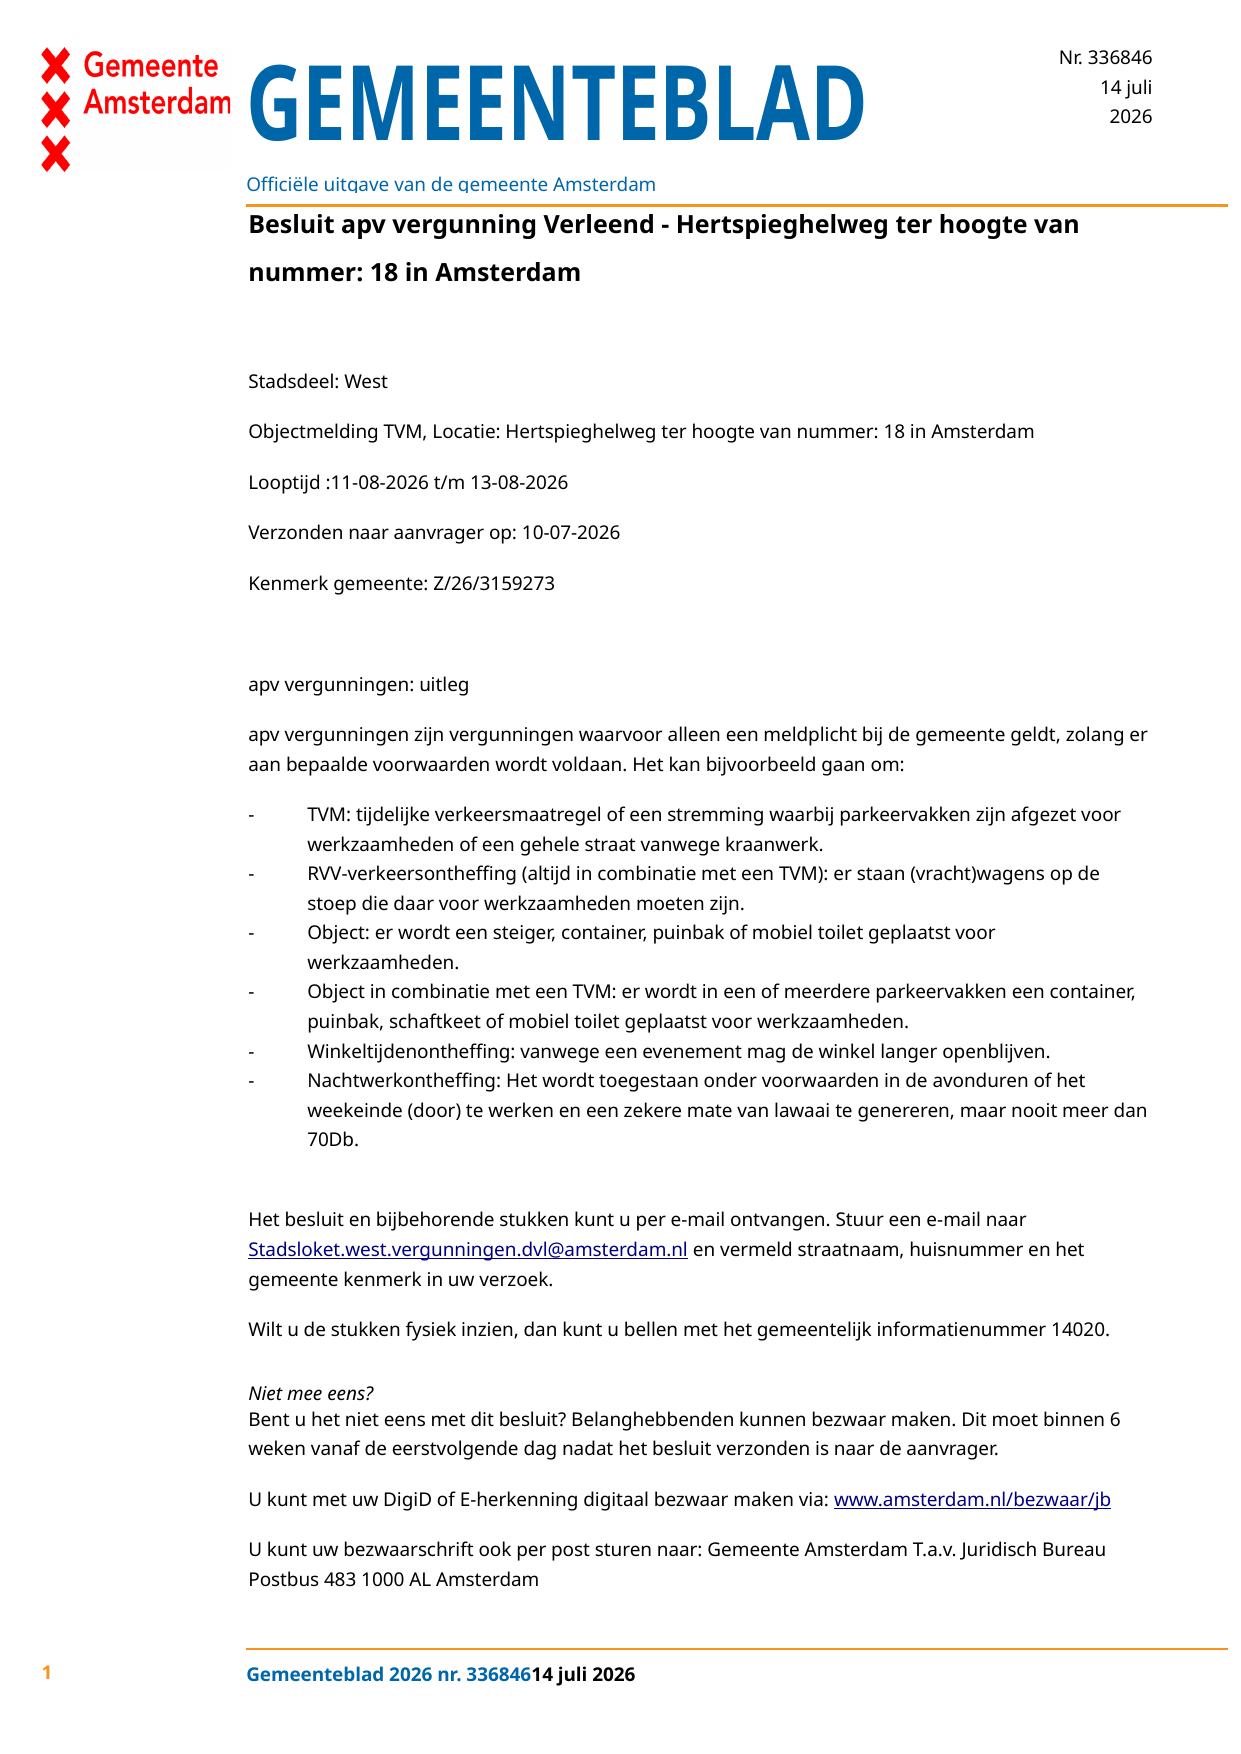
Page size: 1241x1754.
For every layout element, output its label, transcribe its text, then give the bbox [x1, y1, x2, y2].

text Wilt u de stukken fysiek inzien, dan kunt u bellen met het gemeentelijk informatienummer 14020. [248, 1316, 1152, 1342]
list RVV-verkeersontheffing (altijd in combinatie met een TVM): er staan (vracht)wagens op de stoep die daar voor werkzaamheden moeten zijn. [248, 860, 1152, 916]
list Winkeltijdenontheffing: vanwege een evenement mag de winkel langer openblijven. [248, 1038, 1152, 1064]
picture [41, 47, 231, 172]
text Kenmerk gemeente: Z/26/3159273 [248, 570, 1152, 596]
text Verzonden naar aanvrager op: 10-07-2026 [248, 519, 1152, 545]
text apv vergunningen: uitleg [248, 671, 1152, 697]
text Stadsdeel: West [248, 368, 1152, 394]
text Besluit apv vergunning Verleend - Hertspieghelweg ter hoogte van nummer: 18 in Amsterdam [248, 207, 1152, 288]
text Niet mee eens? [248, 1380, 1152, 1406]
text Looptijd :11-08-2026 t/m 13-08-2026 [248, 469, 1152, 495]
text Het besluit en bijbehorende stukken kunt u per e-mail ontvangen. Stuur een e-mail naar Stadsloket.west.vergunningen.dvl@amsterdam.nl en vermeld straatnaam, huisnummer en het gemeente kenmerk in uw verzoek. [248, 1207, 1152, 1292]
list TVM: tijdelijke verkeersmaatregel of een stremming waarbij parkeervakken zijn afgezet voor werkzaamheden of een gehele straat vanwege kraanwerk. [248, 801, 1152, 857]
text U kunt uw bezwaarschrift ook per post sturen naar: Gemeente Amsterdam T.a.v. Juridisch Bureau Postbus 483 1000 AL Amsterdam [248, 1536, 1152, 1592]
text Objectmelding TVM, Locatie: Hertspieghelweg ter hoogte van nummer: 18 in Amsterdam [248, 419, 1152, 444]
text Bent u het niet eens met dit besluit? Belanghebbenden kunnen bezwaar maken. Dit moet binnen 6 weken vanaf de eerstvolgende dag nadat het besluit verzonden is naar de aanvrager. [248, 1406, 1152, 1461]
list Object in combinatie met een TVM: er wordt in een of meerdere parkeervakken een container, puinbak, schaftkeet of mobiel toilet geplaatst voor werkzaamheden. [248, 979, 1152, 1034]
text apv vergunningen zijn vergunningen waarvoor alleen een meldplicht bij de gemeente geldt, zolang er aan bepaalde voorwaarden wordt voldaan. Het kan bijvoorbeeld gaan om: [248, 721, 1152, 777]
list Object: er wordt een steiger, container, puinbak of mobiel toilet geplaatst voor werkzaamheden. [248, 919, 1152, 975]
text U kunt met uw DigiD of E-herkenning digitaal bezwaar maken via: www.amsterdam.nl/bezwaar/jb [248, 1486, 1152, 1512]
list Nachtwerkontheffing: Het wordt toegestaan onder voorwaarden in de avonduren of het weekeinde (door) te werken en een zekere mate van lawaai te genereren, maar nooit meer dan 70Db. [248, 1067, 1152, 1152]
